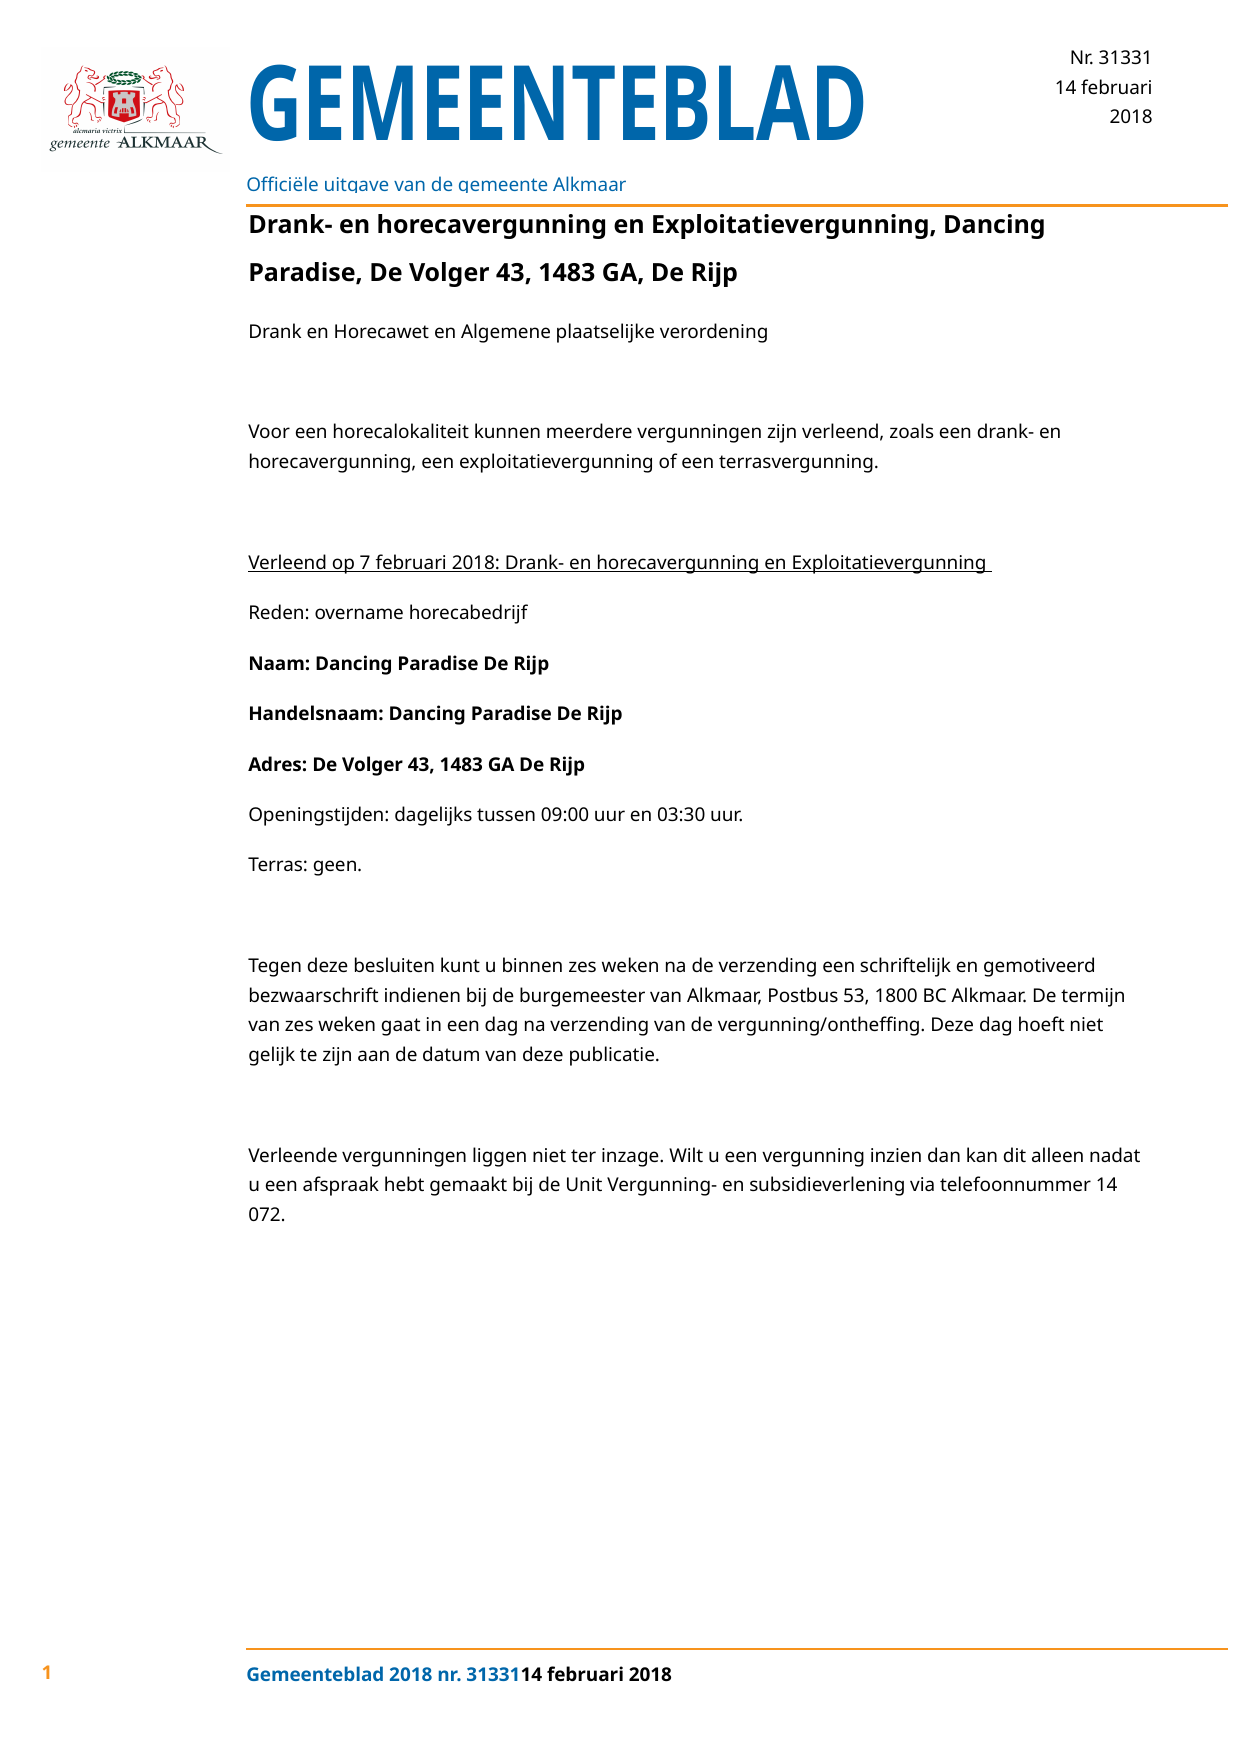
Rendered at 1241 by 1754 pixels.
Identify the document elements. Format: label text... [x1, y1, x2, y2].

text Drank- en horecavergunning en Exploitatievergunning, Dancing Paradise, De Volger 43, 1483 GA, De Rijp [248, 207, 1152, 288]
text Adres: De Volger 43, 1483 GA De Rijp [248, 751, 1152, 777]
picture [41, 47, 231, 172]
text Terras: geen. [248, 852, 1152, 877]
text Voor een horecalokaliteit kunnen meerdere vergunningen zijn verleend, zoals een drank- en horecavergunning, een exploitatievergunning of een terrasvergunning. [248, 419, 1152, 474]
text Drank en Horecawet en Algemene plaatselijke verordening [248, 318, 1152, 344]
text Tegen deze besluiten kunt u binnen zes weken na de verzending een schriftelijk en gemotiveerd bezwaarschrift indienen bij de burgemeester van Alkmaar, Postbus 53, 1800 BC Alkmaar. De termijn van zes weken gaat in een dag na verzending van de vergunning/ontheffing. Deze dag hoeft niet gelijk te zijn aan de datum van deze publicatie. [248, 952, 1152, 1067]
text Verleende vergunningen liggen niet ter inzage. Wilt u een vergunning inzien dan kan dit alleen nadat u een afspraak hebt gemaakt bij de Unit Vergunning- en subsidieverlening via telefoonnummer 14 072. [248, 1142, 1152, 1227]
text Openingstijden: dagelijks tussen 09:00 uur en 03:30 uur. [248, 801, 1152, 827]
text Handelsnaam: Dancing Paradise De Rijp [248, 700, 1152, 726]
text Naam: Dancing Paradise De Rijp [248, 650, 1152, 676]
text Reden: overname horecabedrijf [248, 599, 1152, 625]
text Verleend op 7 februari 2018: Drank- en horecavergunning en Exploitatievergunning [248, 549, 1152, 575]
